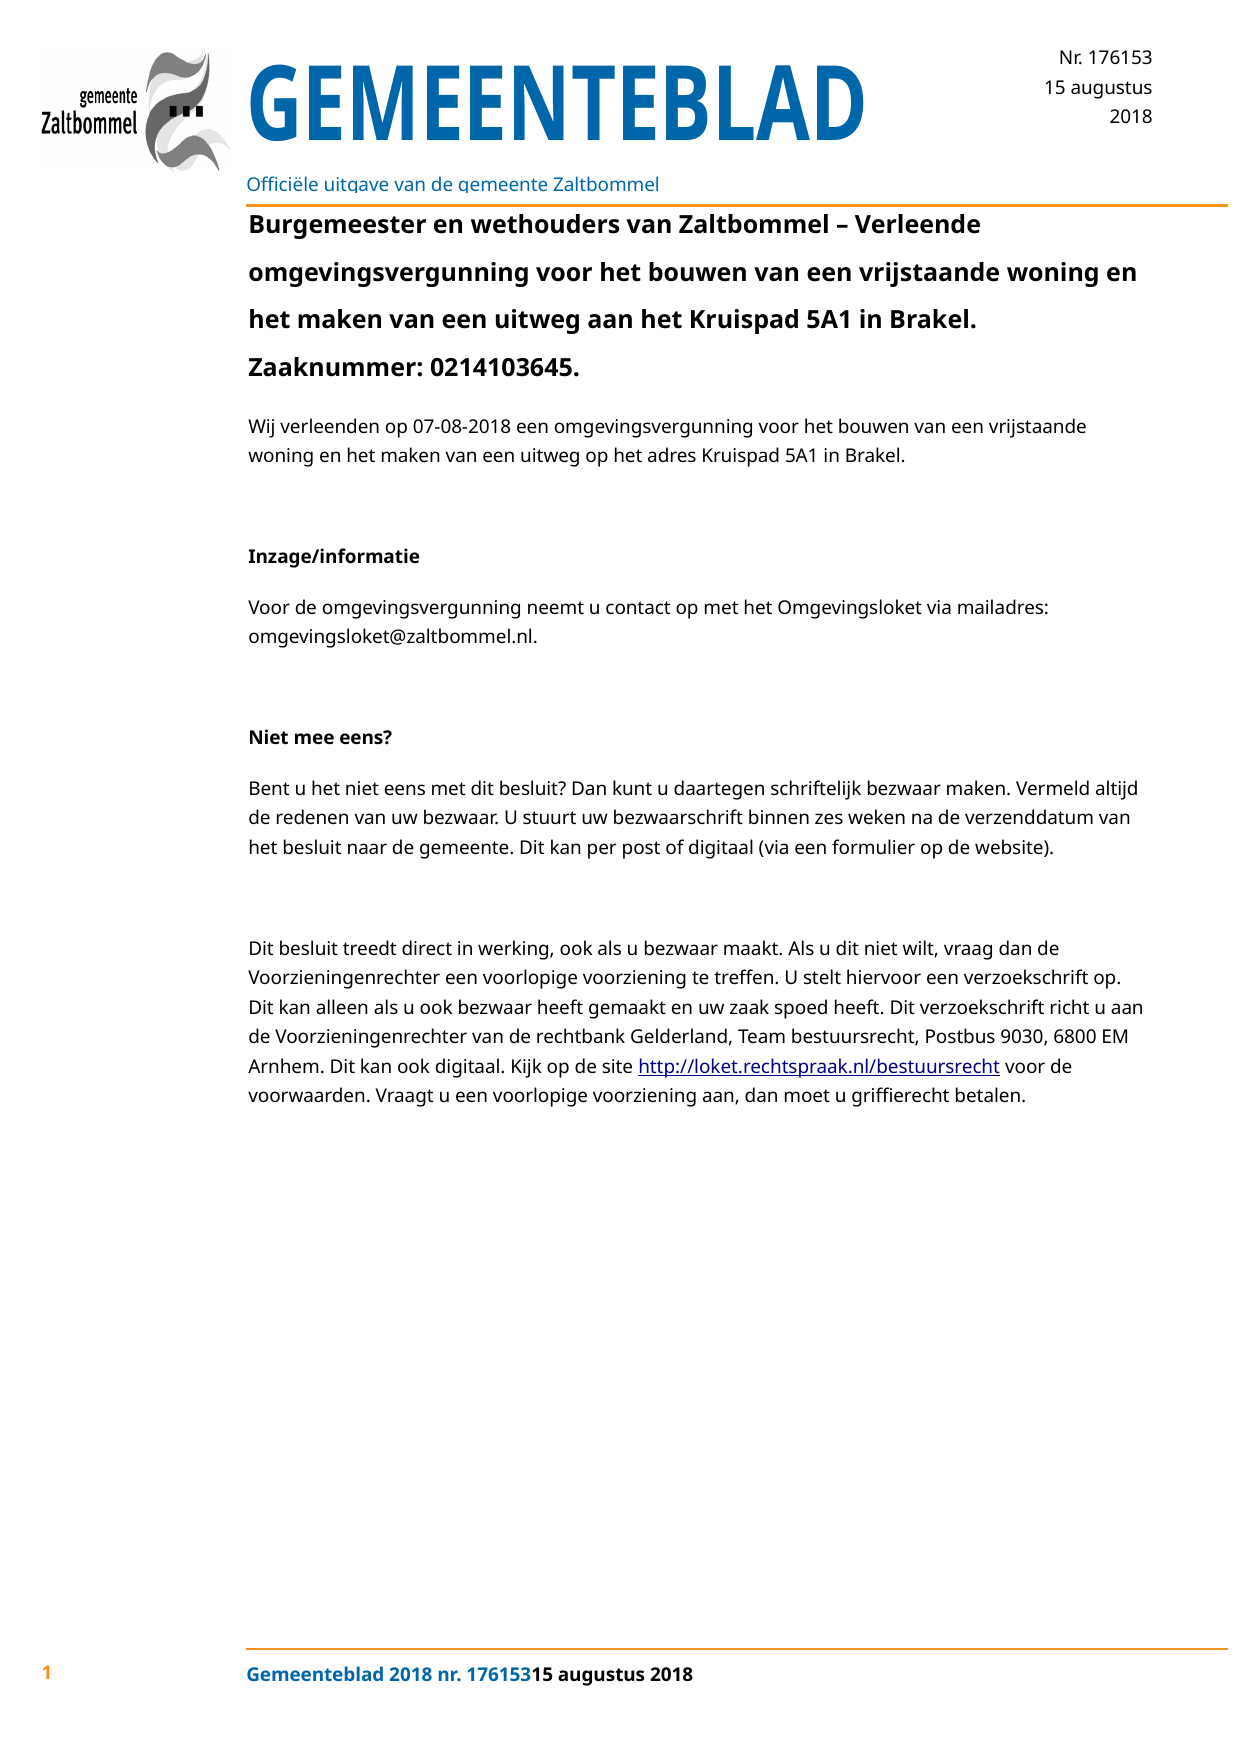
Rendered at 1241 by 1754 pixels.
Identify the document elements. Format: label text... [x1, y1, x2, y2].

picture [41, 47, 231, 172]
text Dit besluit treedt direct in werking, ook als u bezwaar maakt. Als u dit niet wilt, vraag dan de Voorzieningenrechter een voorlopige voorziening te treffen. U stelt hiervoor een verzoekschrift op. Dit kan alleen als u ook bezwaar heeft gemaakt en uw zaak spoed heeft. Dit verzoekschrift richt u aan de Voorzieningenrechter van de rechtbank Gelderland, Team bestuursrecht, Postbus 9030, 6800 EM Arnhem. Dit kan ook digitaal. Kijk op de site http://loket.rechtspraak.nl/bestuursrecht voor de voorwaarden. Vraagt u een voorlopige voorziening aan, dan moet u griffierecht betalen. [248, 935, 1152, 1108]
text Wij verleenden op 07-08-2018 een omgevingsvergunning voor het bouwen van een vrijstaande woning en het maken van een uitweg op het adres Kruispad 5A1 in Brakel. [248, 413, 1152, 468]
text Voor de omgevingsvergunning neemt u contact op met het Omgevingsloket via mailadres: omgevingsloket@zaltbommel.nl. [248, 594, 1152, 649]
text Bent u het niet eens met dit besluit? Dan kunt u daartegen schriftelijk bezwaar maken. Vermeld altijd de redenen van uw bezwaar. U stuurt uw bezwaarschrift binnen zes weken na de verzenddatum van het besluit naar de gemeente. Dit kan per post of digitaal (via een formulier op de website). [248, 775, 1152, 860]
text Inzage/informatie [248, 543, 1152, 569]
text Niet mee eens? [248, 724, 1152, 750]
text Burgemeester en wethouders van Zaltbommel – Verleende omgevingsvergunning voor het bouwen van een vrijstaande woning en het maken van een uitweg aan het Kruispad 5A1 in Brakel. Zaaknummer: 0214103645. [248, 207, 1152, 384]
